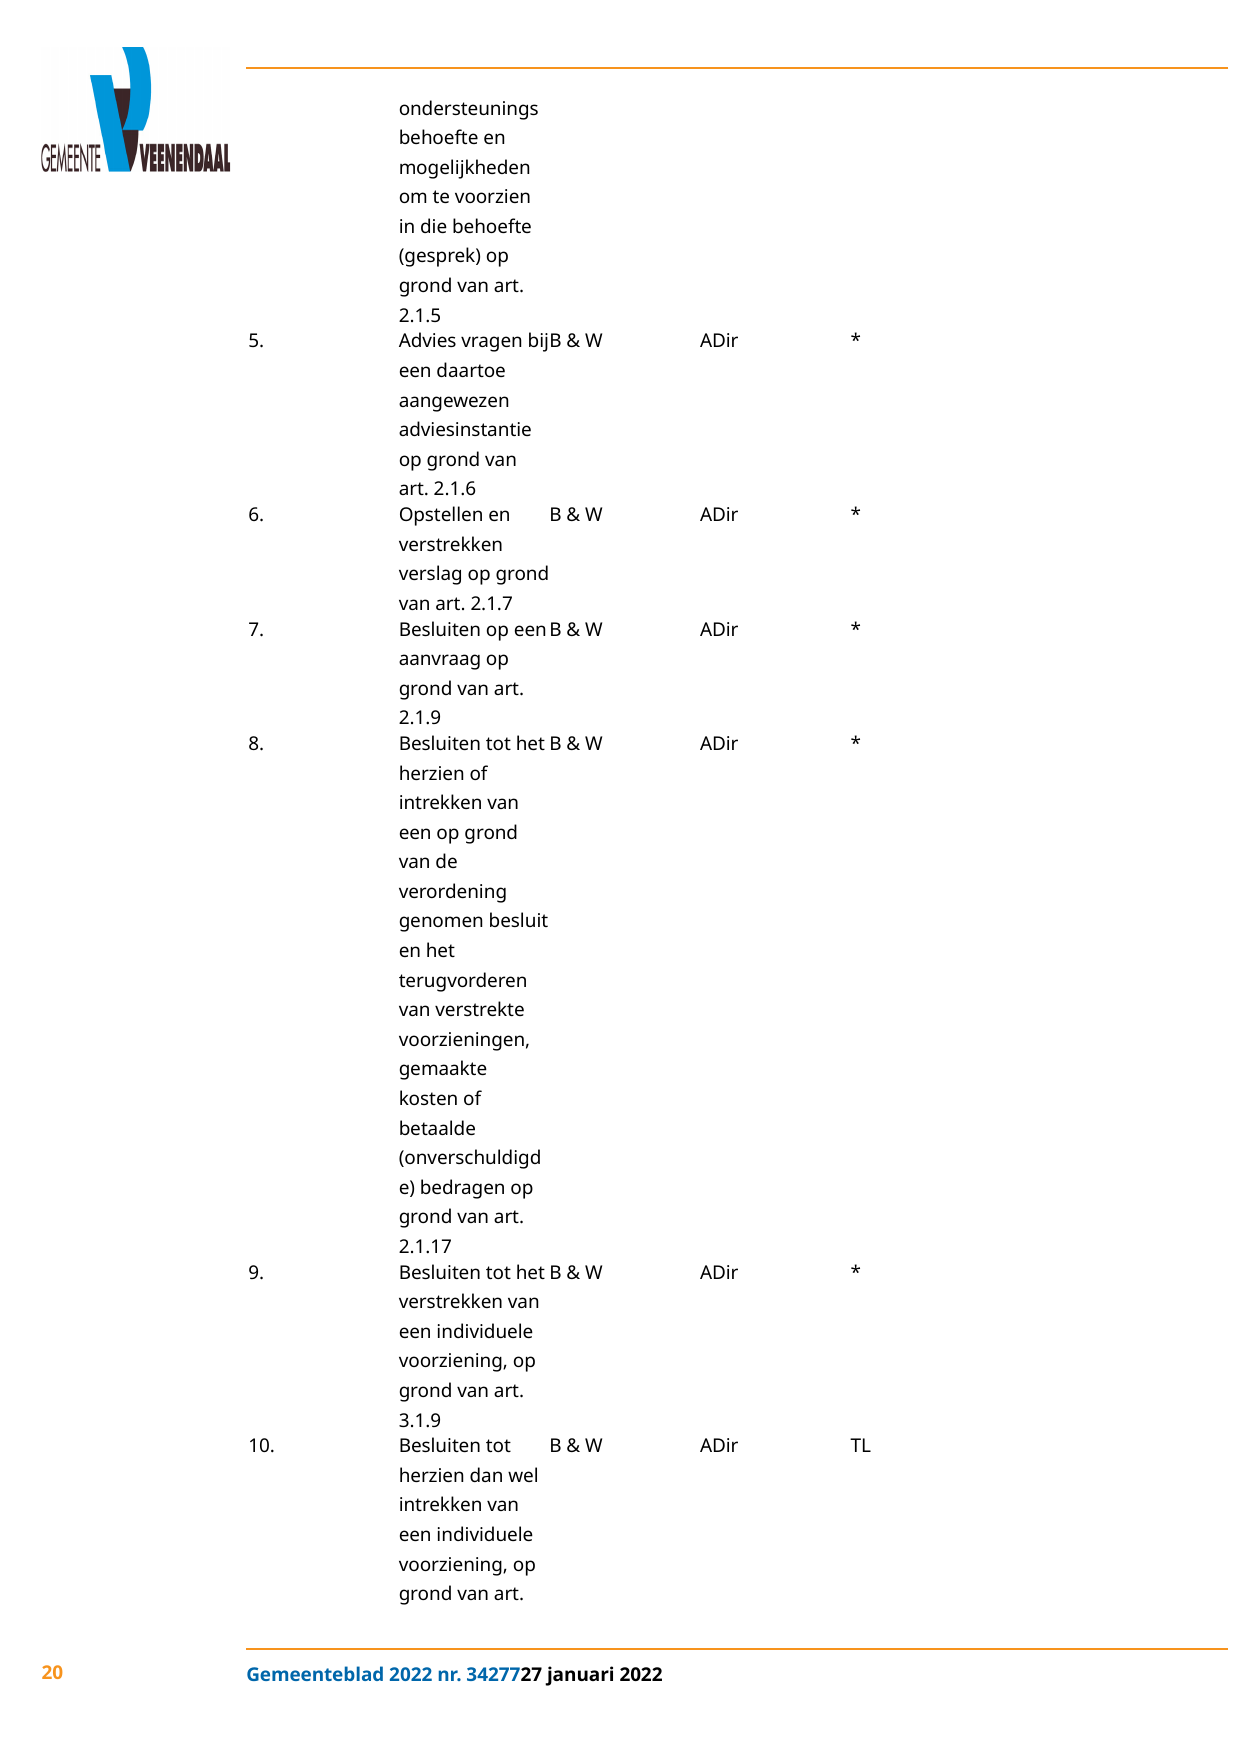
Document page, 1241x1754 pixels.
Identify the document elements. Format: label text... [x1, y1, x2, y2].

table_cell 5. [248, 328, 398, 501]
table_cell B & W [549, 1259, 700, 1432]
table_cell [248, 95, 398, 328]
picture [41, 47, 130, 172]
table_cell ADir [700, 501, 850, 616]
table_cell [549, 95, 700, 328]
table_cell ADir [700, 1433, 850, 1606]
table_cell ADir [700, 730, 850, 1259]
table_cell * [850, 730, 1001, 1259]
table_cell [1001, 95, 1152, 328]
table_cell TL [850, 1433, 1001, 1606]
table_cell Advies vragen bij een daartoe aangewezen adviesinstantie op grond van art. 2.1.6 [399, 328, 549, 501]
table_cell [850, 95, 1001, 328]
table_cell 7. [248, 616, 398, 730]
table_cell [1001, 730, 1152, 1259]
table_cell * [850, 1259, 1001, 1432]
table_cell 6. [248, 501, 398, 616]
table_cell B & W [549, 328, 700, 501]
table_cell 10. [248, 1433, 398, 1606]
table_cell Besluiten tot het herzien of intrekken van een op grond van de verordening genomen besluit en het terugvorderen van verstrekte voorzieningen, gemaakte kosten of betaalde (onverschuldigde) bedragen op grond van art. 2.1.17 [399, 730, 549, 1259]
table_cell Besluiten tot het verstrekken van een individuele voorziening, op grond van art. 3.1.9 [399, 1259, 549, 1432]
table_cell [1001, 1259, 1152, 1432]
table_cell Besluiten tot herzien dan wel intrekken van een individuele voorziening, op grond van art. [399, 1433, 549, 1606]
picture [123, 47, 231, 172]
table_cell 8. [248, 730, 398, 1259]
table_cell [1001, 328, 1152, 501]
table_cell [1001, 1433, 1152, 1606]
table_cell * [850, 616, 1001, 730]
table_cell [1001, 616, 1152, 730]
table_cell B & W [549, 616, 700, 730]
table_cell * [850, 328, 1001, 501]
table_cell * [850, 501, 1001, 616]
table_cell B & W [549, 730, 700, 1259]
table_cell ADir [700, 328, 850, 501]
table_cell Opstellen en verstrekken verslag op grond van art. 2.1.7 [399, 501, 549, 616]
table_cell [1001, 501, 1152, 616]
table_cell ADir [700, 1259, 850, 1432]
table_cell ADir [700, 616, 850, 730]
table_cell [700, 95, 850, 328]
table_cell 9. [248, 1259, 398, 1432]
table_cell ondersteuningsbehoefte en mogelijkheden om te voorzien in die behoefte (gesprek) op grond van art. 2.1.5 [399, 95, 549, 328]
table_cell B & W [549, 1433, 700, 1606]
table_cell B & W [549, 501, 700, 616]
table_cell Besluiten op een aanvraag op grond van art. 2.1.9 [399, 616, 549, 730]
